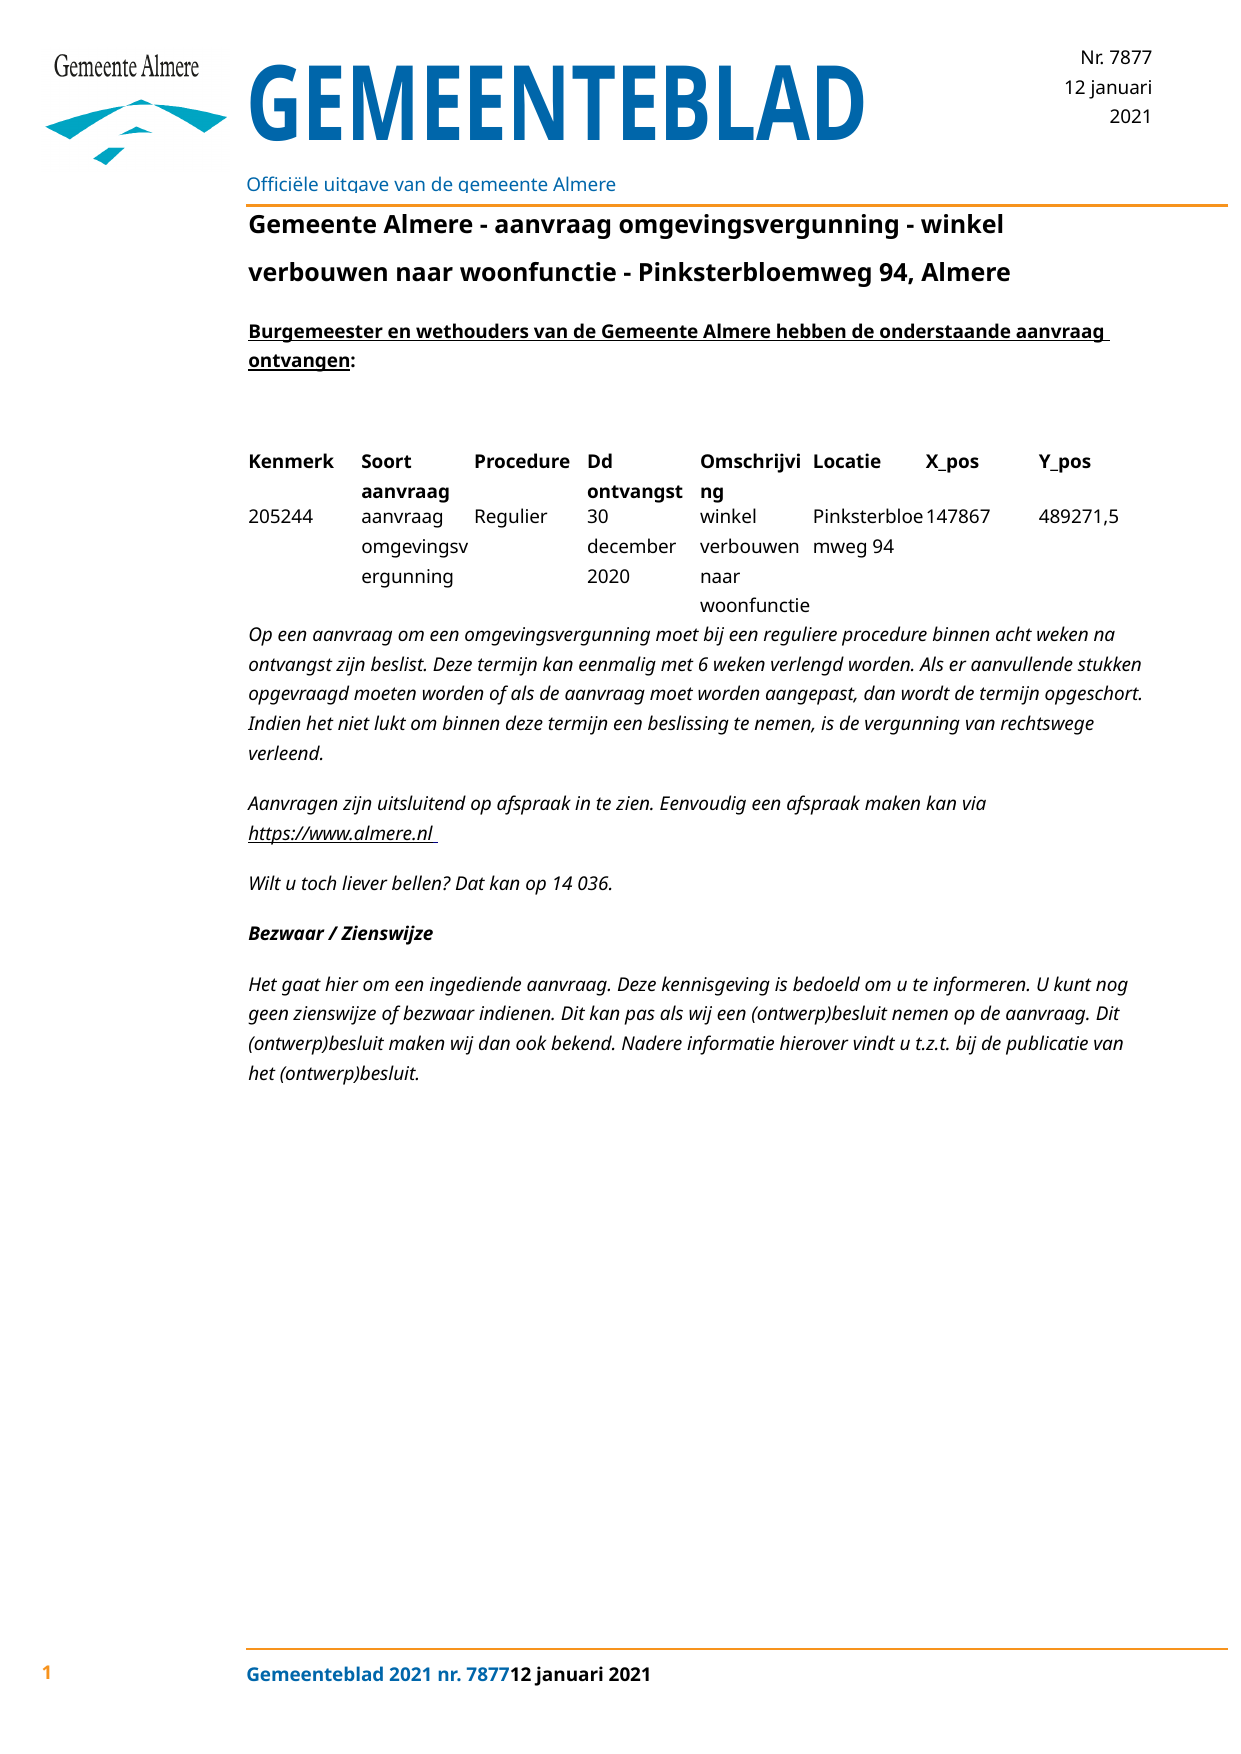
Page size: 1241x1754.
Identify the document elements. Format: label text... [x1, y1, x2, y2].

text Het gaat hier om een ingediende aanvraag. Deze kennisgeving is bedoeld om u te informeren. U kunt nog geen zienswijze of bezwaar indienen. Dit kan pas als wij een (ontwerp)besluit nemen op de aanvraag. Dit (ontwerp)besluit maken wij dan ook bekend. Nadere informatie hierover vindt u t.z.t. bij de publicatie van het (ontwerp)besluit. [248, 971, 1152, 1086]
table_header Soort aanvraag [361, 449, 474, 504]
picture [41, 47, 231, 172]
text Gemeente Almere - aanvraag omgevingsvergunning - winkel verbouwen naar woonfunctie - Pinksterbloemweg 94, Almere [248, 207, 1152, 288]
text Bezwaar / Zienswijze [248, 921, 1152, 946]
text Burgemeester en wethouders van de Gemeente Almere hebben de onderstaande aanvraag ontvangen: [248, 318, 1152, 373]
table_cell aanvraag omgevingsvergunning [361, 504, 474, 618]
text Aanvragen zijn uitsluitend op afspraak in te zien. Eenvoudig een afspraak maken kan via https://www.almere.nl [248, 790, 1152, 846]
table_header Locatie [813, 449, 926, 504]
table_cell Regulier [474, 504, 587, 618]
table_header Y_pos [1039, 449, 1152, 504]
table_cell 147867 [926, 504, 1038, 618]
table_header Procedure [474, 449, 587, 504]
table_cell Pinksterbloemweg 94 [813, 504, 926, 618]
table_header X_pos [926, 449, 1038, 504]
text Wilt u toch liever bellen? Dat kan op 14 036. [248, 870, 1152, 896]
table_cell 489271,5 [1039, 504, 1152, 618]
table_header Kenmerk [248, 449, 361, 504]
table_cell 205244 [248, 504, 361, 618]
table_cell 30 december 2020 [587, 504, 700, 618]
text Op een aanvraag om een omgevingsvergunning moet bij een reguliere procedure binnen acht weken na ontvangst zijn beslist. Deze termijn kan eenmalig met 6 weken verlengd worden. Als er aanvullende stukken opgevraagd moeten worden of als de aanvraag moet worden aangepast, dan wordt de termijn opgeschort. Indien het niet lukt om binnen deze termijn een beslissing te nemen, is de vergunning van rechtswege verleend. [248, 621, 1152, 766]
table_header Dd ontvangst [587, 449, 700, 504]
table_cell winkel verbouwen naar woonfunctie [700, 504, 813, 618]
table_header Omschrijving [700, 449, 813, 504]
